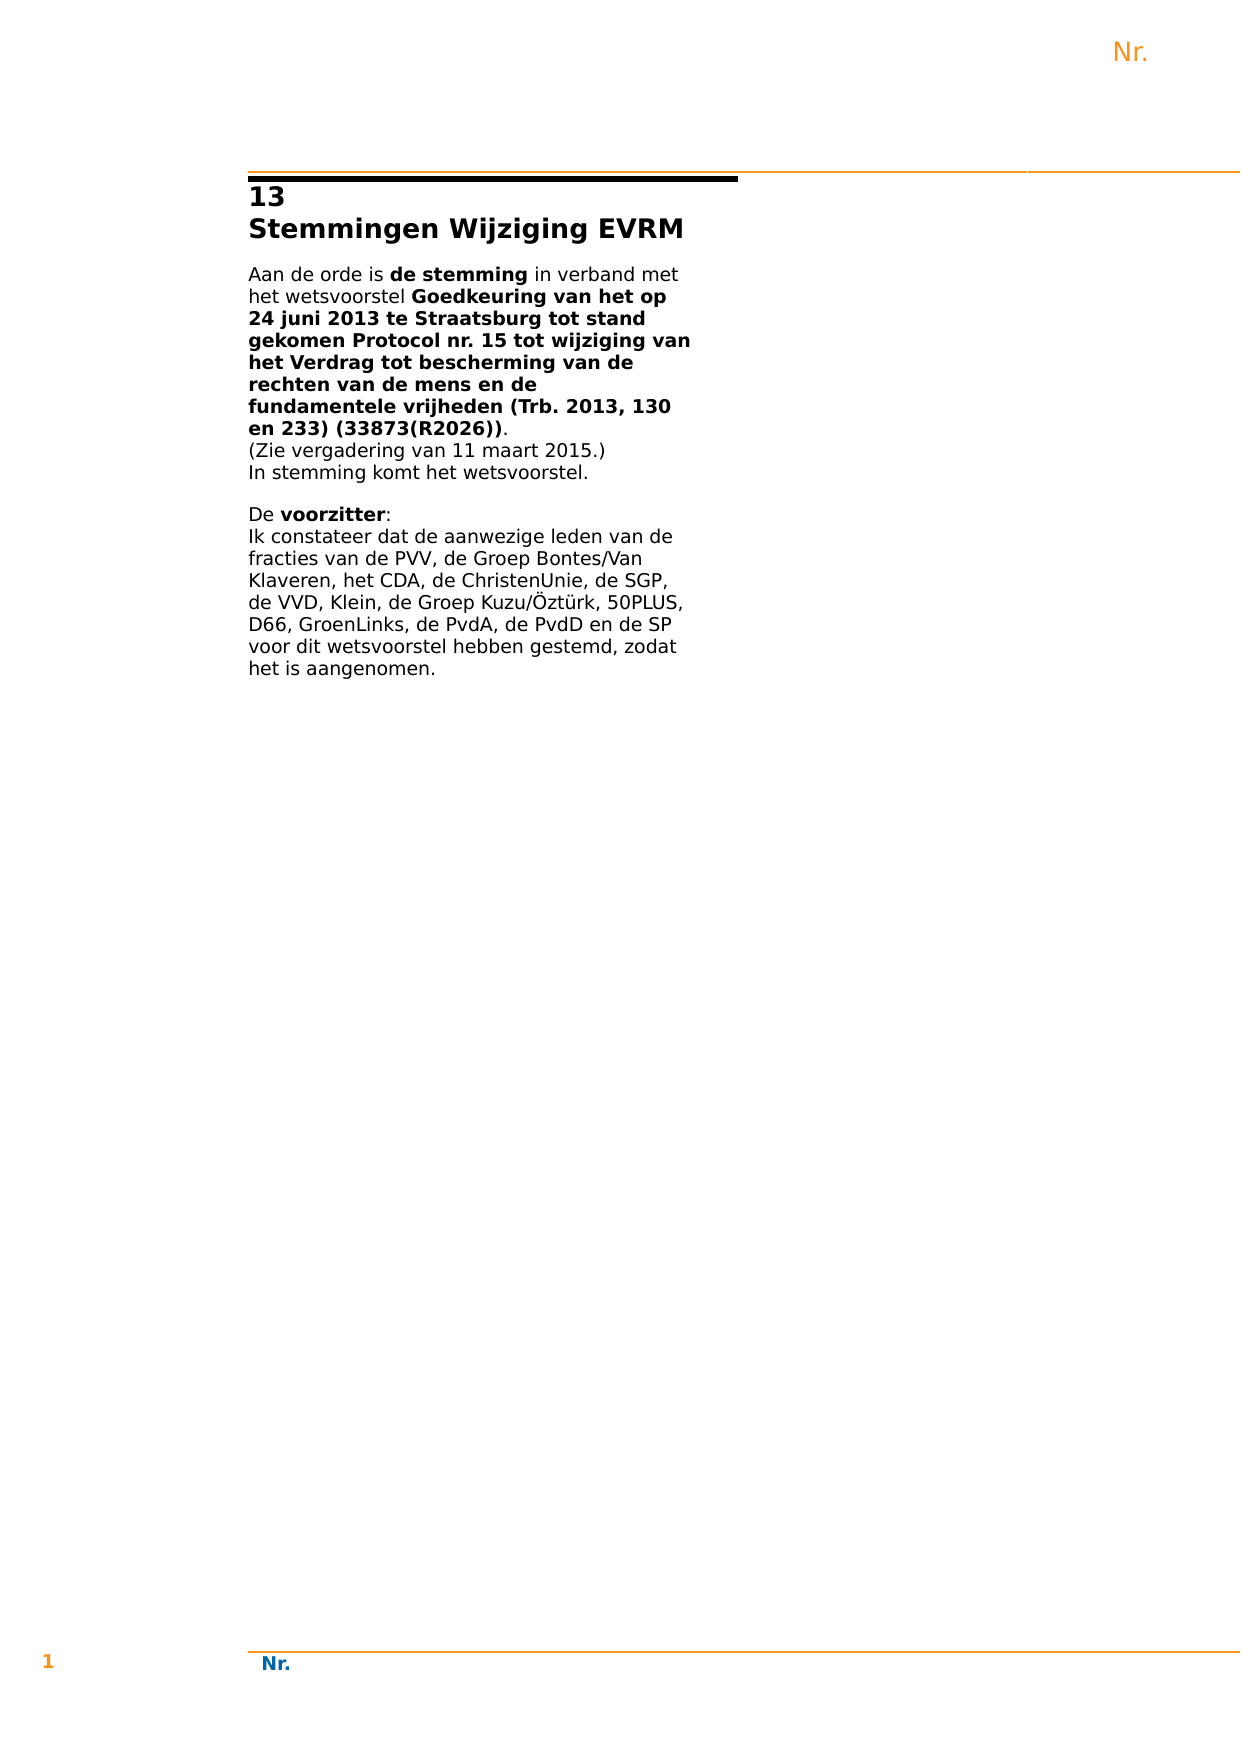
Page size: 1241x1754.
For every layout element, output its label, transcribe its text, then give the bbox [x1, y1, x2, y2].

text (Zie vergadering van 11 maart 2015.) [248, 440, 691, 462]
title 13 Stemmingen Wijziging EVRM [248, 182, 691, 244]
text In stemming komt het wetsvoorstel. [248, 462, 691, 484]
text Ik constateer dat de aanwezige leden van de fracties van de PVV, de Groep Bontes/Van Klaveren, het CDA, de ChristenUnie, de SGP, de VVD, Klein, de Groep Kuzu/Öztürk, 50PLUS, D66, GroenLinks, de PvdA, de PvdD en de SP voor dit wetsvoorstel hebben gestemd, zodat het is aangenomen. [248, 526, 691, 680]
text De voorzitter: [248, 504, 691, 526]
text Aan de orde is de stemming in verband met het wetsvoorstel Goedkeuring van het op 24 juni 2013 te Straatsburg tot stand gekomen Protocol nr. 15 tot wijziging van het Verdrag tot bescherming van de rechten van de mens en de fundamentele vrijheden (Trb. 2013, 130 en 233) (33873(R2026)). [248, 264, 691, 440]
